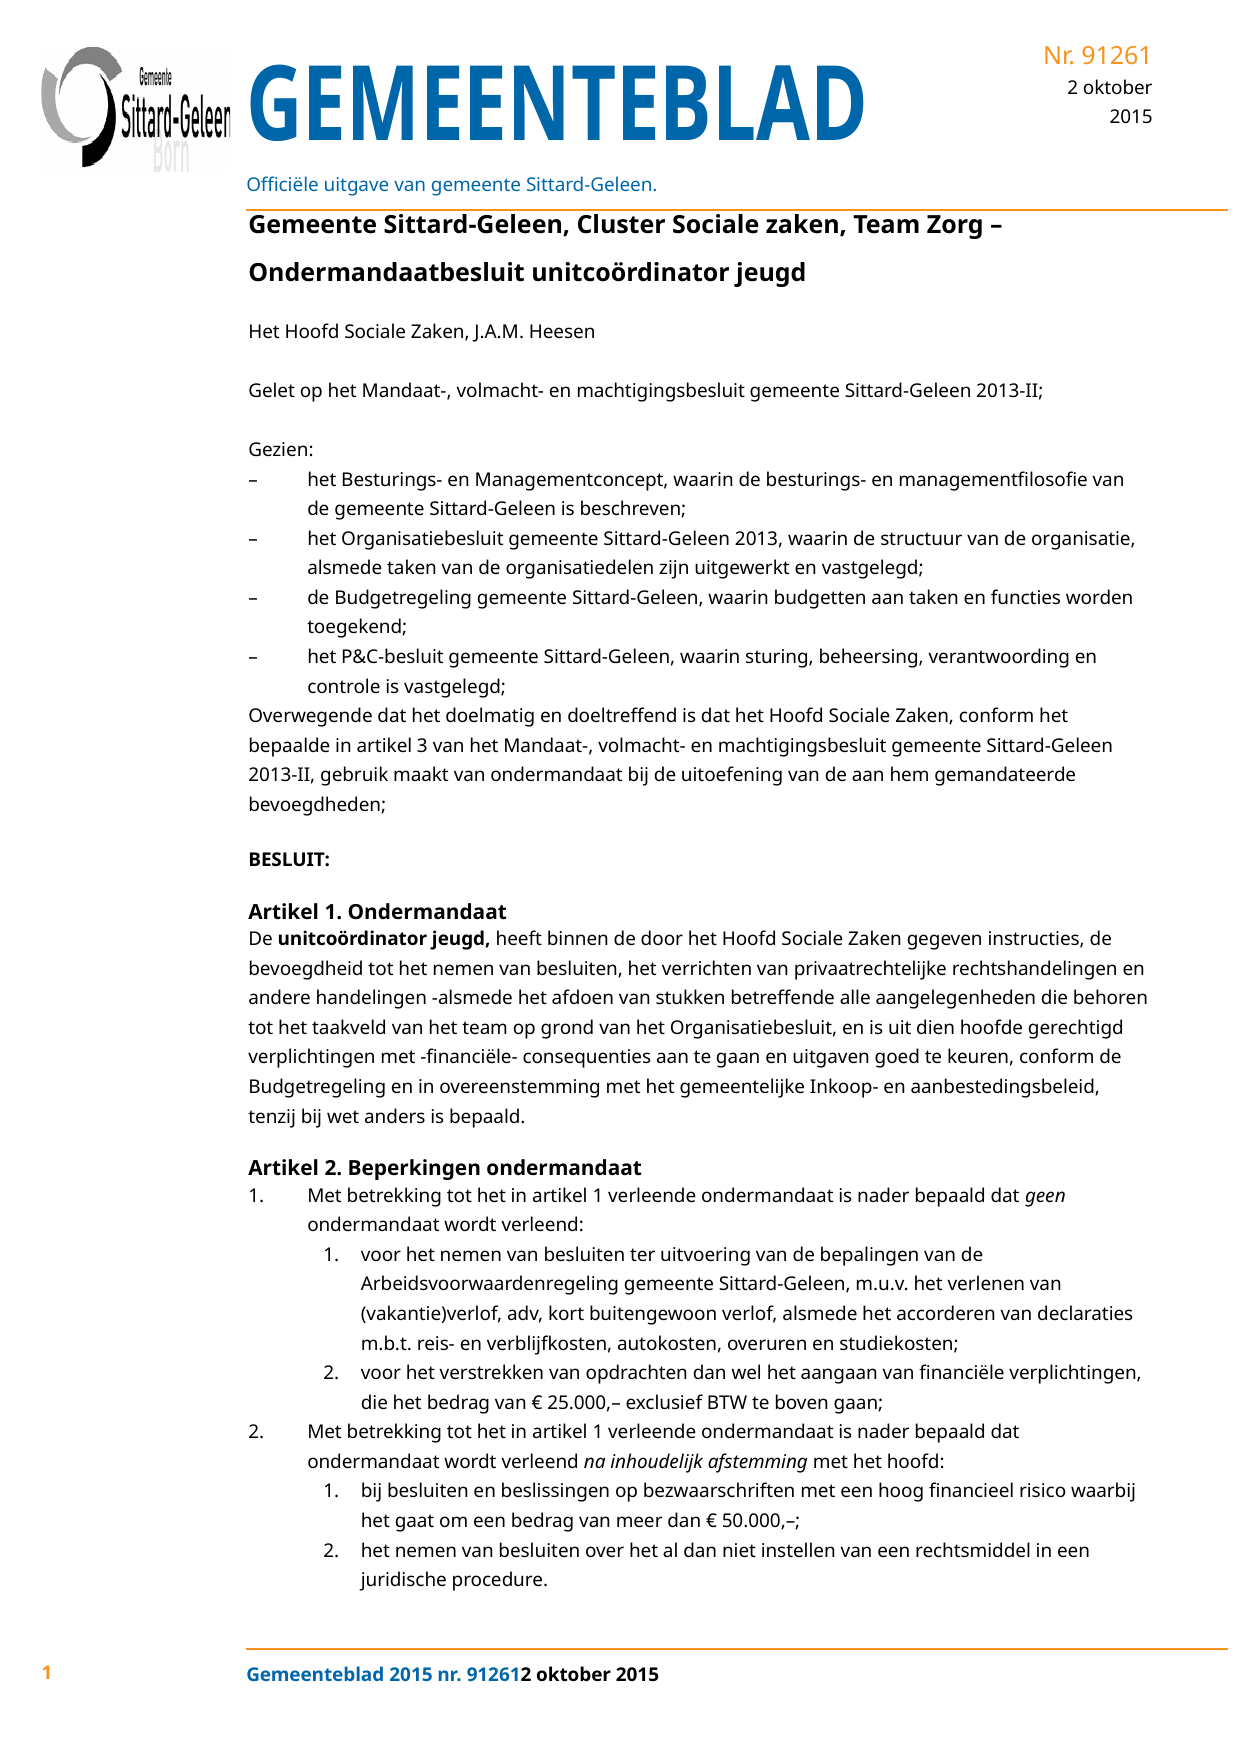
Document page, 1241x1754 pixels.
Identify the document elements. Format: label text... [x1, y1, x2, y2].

list voor het nemen van besluiten ter uitvoering van de bepalingen van de Arbeidsvoorwaardenregeling gemeente Sittard-Geleen, m.u.v. het verlenen van (vakantie)verlof, adv, kort buitengewoon verlof, alsmede het accorderen van declaraties m.b.t. reis- en verblijfkosten, autokosten, overuren en studiekosten; [323, 1241, 1152, 1355]
list voor het verstrekken van opdrachten dan wel het aangaan van financiële verplichtingen, die het bedrag van € 25.000,– exclusief BTW te boven gaan; [323, 1359, 1152, 1414]
list het P&C-besluit gemeente Sittard-Geleen, waarin sturing, beheersing, verantwoording en controle is vastgelegd; [248, 643, 1152, 699]
list bij besluiten en beslissingen op bezwaarschriften met een hoog financieel risico waarbij het gaat om een bedrag van meer dan € 50.000,–; [323, 1478, 1152, 1533]
list het Organisatiebesluit gemeente Sittard-Geleen 2013, waarin de structuur van de organisatie, alsmede taken van de organisatiedelen zijn uitgewerkt en vastgelegd; [248, 525, 1152, 580]
text Overwegende dat het doelmatig en doeltreffend is dat het Hoofd Sociale Zaken, conform het bepaalde in artikel 3 van het Mandaat-, volmacht- en machtigingsbesluit gemeente Sittard-Geleen 2013-II, gebruik maakt van ondermandaat bij de uitoefening van de aan hem gemandateerde bevoegdheden; [248, 702, 1152, 817]
list Met betrekking tot het in artikel 1 verleende ondermandaat is nader bepaald dat ondermandaat wordt verleend na inhoudelijk afstemming met het hoofd: [248, 1418, 1152, 1474]
list de Budgetregeling gemeente Sittard-Geleen, waarin budgetten aan taken en functies worden toegekend; [248, 584, 1152, 639]
text Artikel 1. Ondermandaat [248, 897, 1152, 925]
text Gezien: [248, 436, 1152, 462]
text Artikel 2. Beperkingen ondermandaat [248, 1153, 1152, 1182]
text BESLUIT: [248, 847, 1152, 872]
picture [41, 47, 231, 172]
list het Besturings- en Managementconcept, waarin de besturings- en managementfilosofie van de gemeente Sittard-Geleen is beschreven; [248, 466, 1152, 521]
list Met betrekking tot het in artikel 1 verleende ondermandaat is nader bepaald dat geen ondermandaat wordt verleend: [248, 1182, 1152, 1237]
text Het Hoofd Sociale Zaken, J.A.M. Heesen [248, 318, 1152, 344]
text Gelet op het Mandaat-, volmacht- en machtigingsbesluit gemeente Sittard-Geleen 2013-II; [248, 377, 1152, 403]
text Gemeente Sittard-Geleen, Cluster Sociale zaken, Team Zorg – Ondermandaatbesluit unitcoördinator jeugd [248, 211, 1152, 288]
text De unitcoördinator jeugd, heeft binnen de door het Hoofd Sociale Zaken gegeven instructies, de bevoegdheid tot het nemen van besluiten, het verrichten van privaatrechtelijke rechtshandelingen en andere handelingen -alsmede het afdoen van stukken betreffende alle aangelegenheden die behoren tot het taakveld van het team op grond van het Organisatiebesluit, en is uit dien hoofde gerechtigd verplichtingen met -financiële- consequenties aan te gaan en uitgaven goed te keuren, conform de Budgetregeling en in overeenstemming met het gemeentelijke Inkoop- en aanbestedingsbeleid, tenzij bij wet anders is bepaald. [248, 925, 1152, 1129]
list het nemen van besluiten over het al dan niet instellen van een rechtsmiddel in een juridische procedure. [323, 1537, 1152, 1592]
